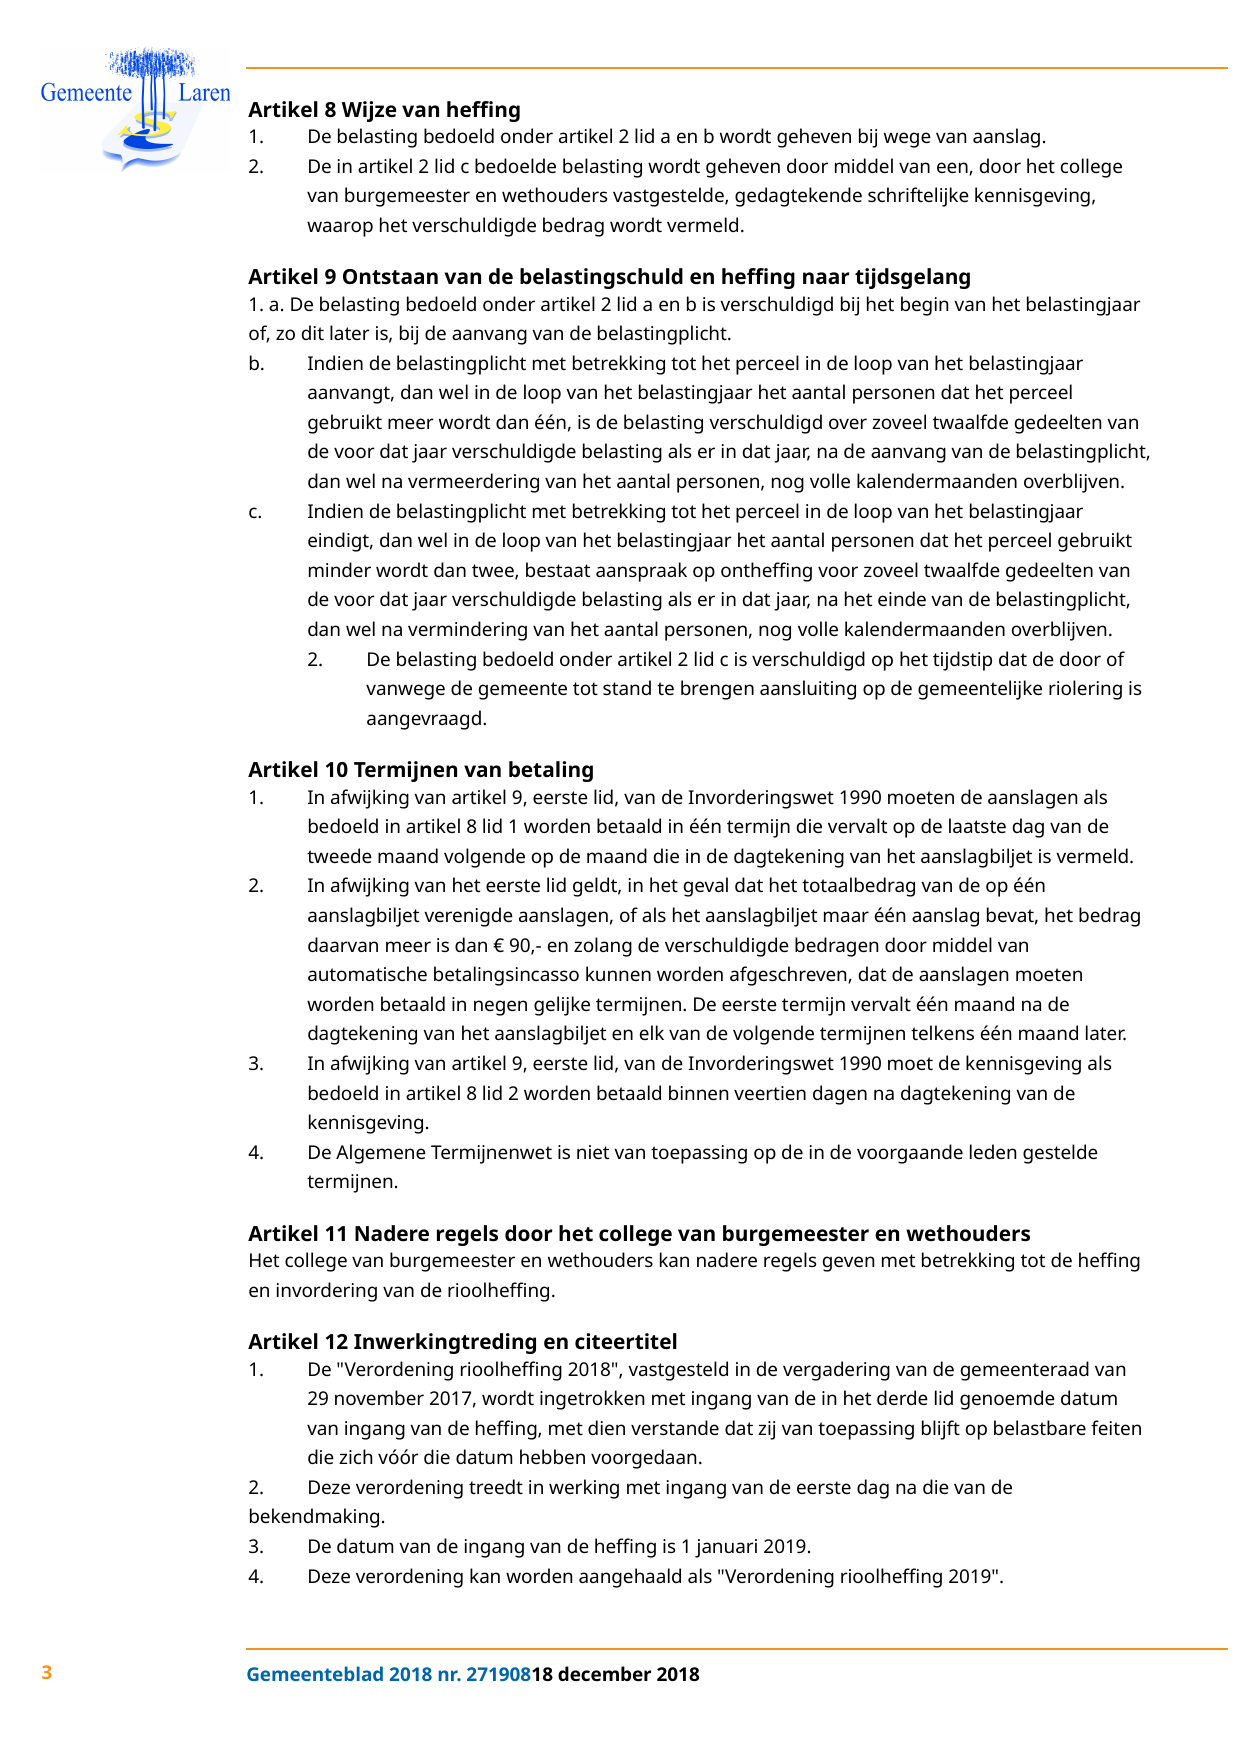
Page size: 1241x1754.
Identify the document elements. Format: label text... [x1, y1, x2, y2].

list Indien de belastingplicht met betrekking tot het perceel in de loop van het belastingjaar aanvangt, dan wel in de loop van het belastingjaar het aantal personen dat het perceel gebruikt meer wordt dan één, is de belasting verschuldigd over zoveel twaalfde gedeelten van de voor dat jaar verschuldigde belasting als er in dat jaar, na de aanvang van de belastingplicht, dan wel na vermeerdering van het aantal personen, nog volle kalendermaanden overblijven. [248, 350, 1152, 494]
list In afwijking van het eerste lid geldt, in het geval dat het totaalbedrag van de op één aanslagbiljet verenigde aanslagen, of als het aanslagbiljet maar één aanslag bevat, het bedrag daarvan meer is dan € 90,- en zolang de verschuldigde bedragen door middel van automatische betalingsincasso kunnen worden afgeschreven, dat de aanslagen moeten worden betaald in negen gelijke termijnen. De eerste termijn vervalt één maand na de dagtekening van het aanslagbiljet en elk van de volgende termijnen telkens één maand later. [248, 873, 1152, 1046]
picture [41, 47, 231, 172]
list De belasting bedoeld onder artikel 2 lid a en b wordt geheven bij wege van aanslag. [248, 123, 1152, 149]
text Artikel 9 Ontstaan van de belastingschuld en heffing naar tijdsgelang [248, 262, 1152, 291]
list Deze verordening kan worden aangehaald als "Verordening rioolheffing 2019". [248, 1563, 1152, 1588]
list De datum van de ingang van de heffing is 1 januari 2019. [248, 1533, 1152, 1559]
list In afwijking van artikel 9, eerste lid, van de Invorderingswet 1990 moeten de aanslagen als bedoeld in artikel 8 lid 1 worden betaald in één termijn die vervalt op de laatste dag van de tweede maand volgende op de maand die in de dagtekening van het aanslagbiljet is vermeld. [248, 784, 1152, 869]
text 1. a. De belasting bedoeld onder artikel 2 lid a en b is verschuldigd bij het begin van het belastingjaar of, zo dit later is, bij de aanvang van de belastingplicht. [248, 291, 1152, 346]
list Deze verordening treedt in werking met ingang van de eerste dag na die van de [248, 1474, 1152, 1500]
text Artikel 12 Inwerkingtreding en citeertitel [248, 1327, 1152, 1356]
list De Algemene Termijnenwet is niet van toepassing op de in de voorgaande leden gestelde termijnen. [248, 1139, 1152, 1194]
text Artikel 8 Wijze van heffing [248, 95, 1152, 123]
text Het college van burgemeester en wethouders kan nadere regels geven met betrekking tot de heffing en invordering van de rioolheffing. [248, 1247, 1152, 1303]
list Indien de belastingplicht met betrekking tot het perceel in de loop van het belastingjaar eindigt, dan wel in de loop van het belastingjaar het aantal personen dat het perceel gebruikt minder wordt dan twee, bestaat aanspraak op ontheffing voor zoveel twaalfde gedeelten van de voor dat jaar verschuldigde belasting als er in dat jaar, na het einde van de belastingplicht, dan wel na vermindering van het aantal personen, nog volle kalendermaanden overblijven. [248, 498, 1152, 642]
list In afwijking van artikel 9, eerste lid, van de Invorderingswet 1990 moet de kennisgeving als bedoeld in artikel 8 lid 2 worden betaald binnen veertien dagen na dagtekening van de kennisgeving. [248, 1050, 1152, 1135]
list De belasting bedoeld onder artikel 2 lid c is verschuldigd op het tijdstip dat de door of vanwege de gemeente tot stand te brengen aansluiting op de gemeentelijke riolering is aangevraagd. [307, 646, 1152, 731]
list De "Verordening rioolheffing 2018", vastgesteld in de vergadering van de gemeenteraad van 29 november 2017, wordt ingetrokken met ingang van de in het derde lid genoemde datum van ingang van de heffing, met dien verstande dat zij van toepassing blijft op belastbare feiten die zich vóór die datum hebben voorgedaan. [248, 1356, 1152, 1470]
list De in artikel 2 lid c bedoelde belasting wordt geheven door middel van een, door het college van burgemeester en wethouders vastgestelde, gedagtekende schriftelijke kennisgeving, waarop het verschuldigde bedrag wordt vermeld. [248, 153, 1152, 238]
text Artikel 11 Nadere regels door het college van burgemeester en wethouders [248, 1219, 1152, 1247]
text Artikel 10 Termijnen van betaling [248, 755, 1152, 784]
text bekendmaking. [248, 1504, 1152, 1529]
